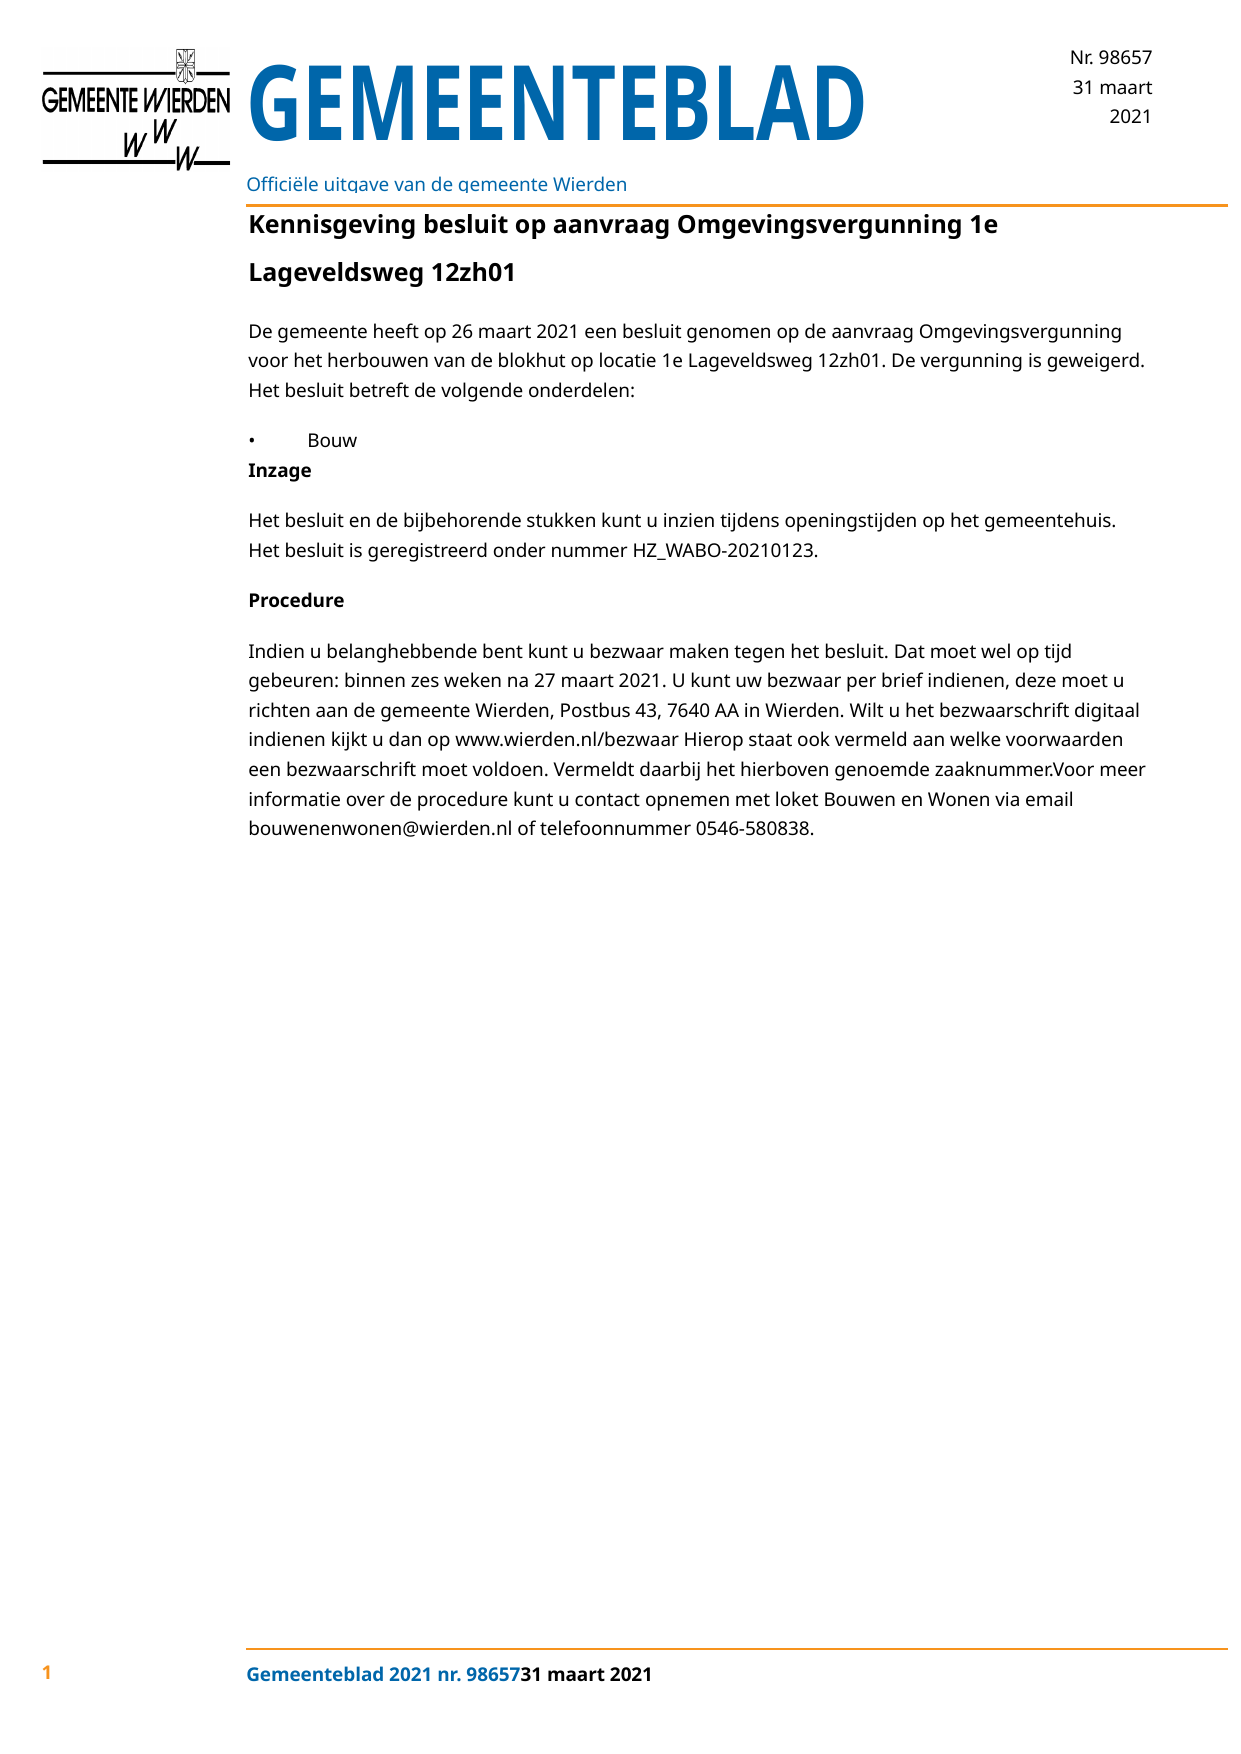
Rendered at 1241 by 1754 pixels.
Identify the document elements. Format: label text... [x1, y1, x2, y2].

text De gemeente heeft op 26 maart 2021 een besluit genomen op de aanvraag Omgevingsvergunning voor het herbouwen van de blokhut op locatie 1e Lageveldsweg 12zh01. De vergunning is geweigerd. Het besluit betreft de volgende onderdelen: [248, 318, 1152, 403]
text Kennisgeving besluit op aanvraag Omgevingsvergunning 1e Lageveldsweg 12zh01 [248, 207, 1152, 288]
text Inzage [248, 457, 1152, 483]
text Het besluit en de bijbehorende stukken kunt u inzien tijdens openingstijden op het gemeentehuis. Het besluit is geregistreerd onder nummer HZ_WABO-20210123. [248, 507, 1152, 563]
list Bouw [248, 427, 1152, 453]
picture [41, 47, 231, 172]
text Procedure [248, 587, 1152, 613]
text Indien u belanghebbende bent kunt u bezwaar maken tegen het besluit. Dat moet wel op tijd gebeuren: binnen zes weken na 27 maart 2021. U kunt uw bezwaar per brief indienen, deze moet u richten aan de gemeente Wierden, Postbus 43, 7640 AA in Wierden. Wilt u het bezwaarschrift digitaal indienen kijkt u dan op www.wierden.nl/bezwaar Hierop staat ook vermeld aan welke voorwaarden een bezwaarschrift moet voldoen. Vermeldt daarbij het hierboven genoemde zaaknummer.Voor meer informatie over de procedure kunt u contact opnemen met loket Bouwen en Wonen via email bouwenenwonen@wierden.nl of telefoonnummer 0546-580838. [248, 638, 1152, 841]
